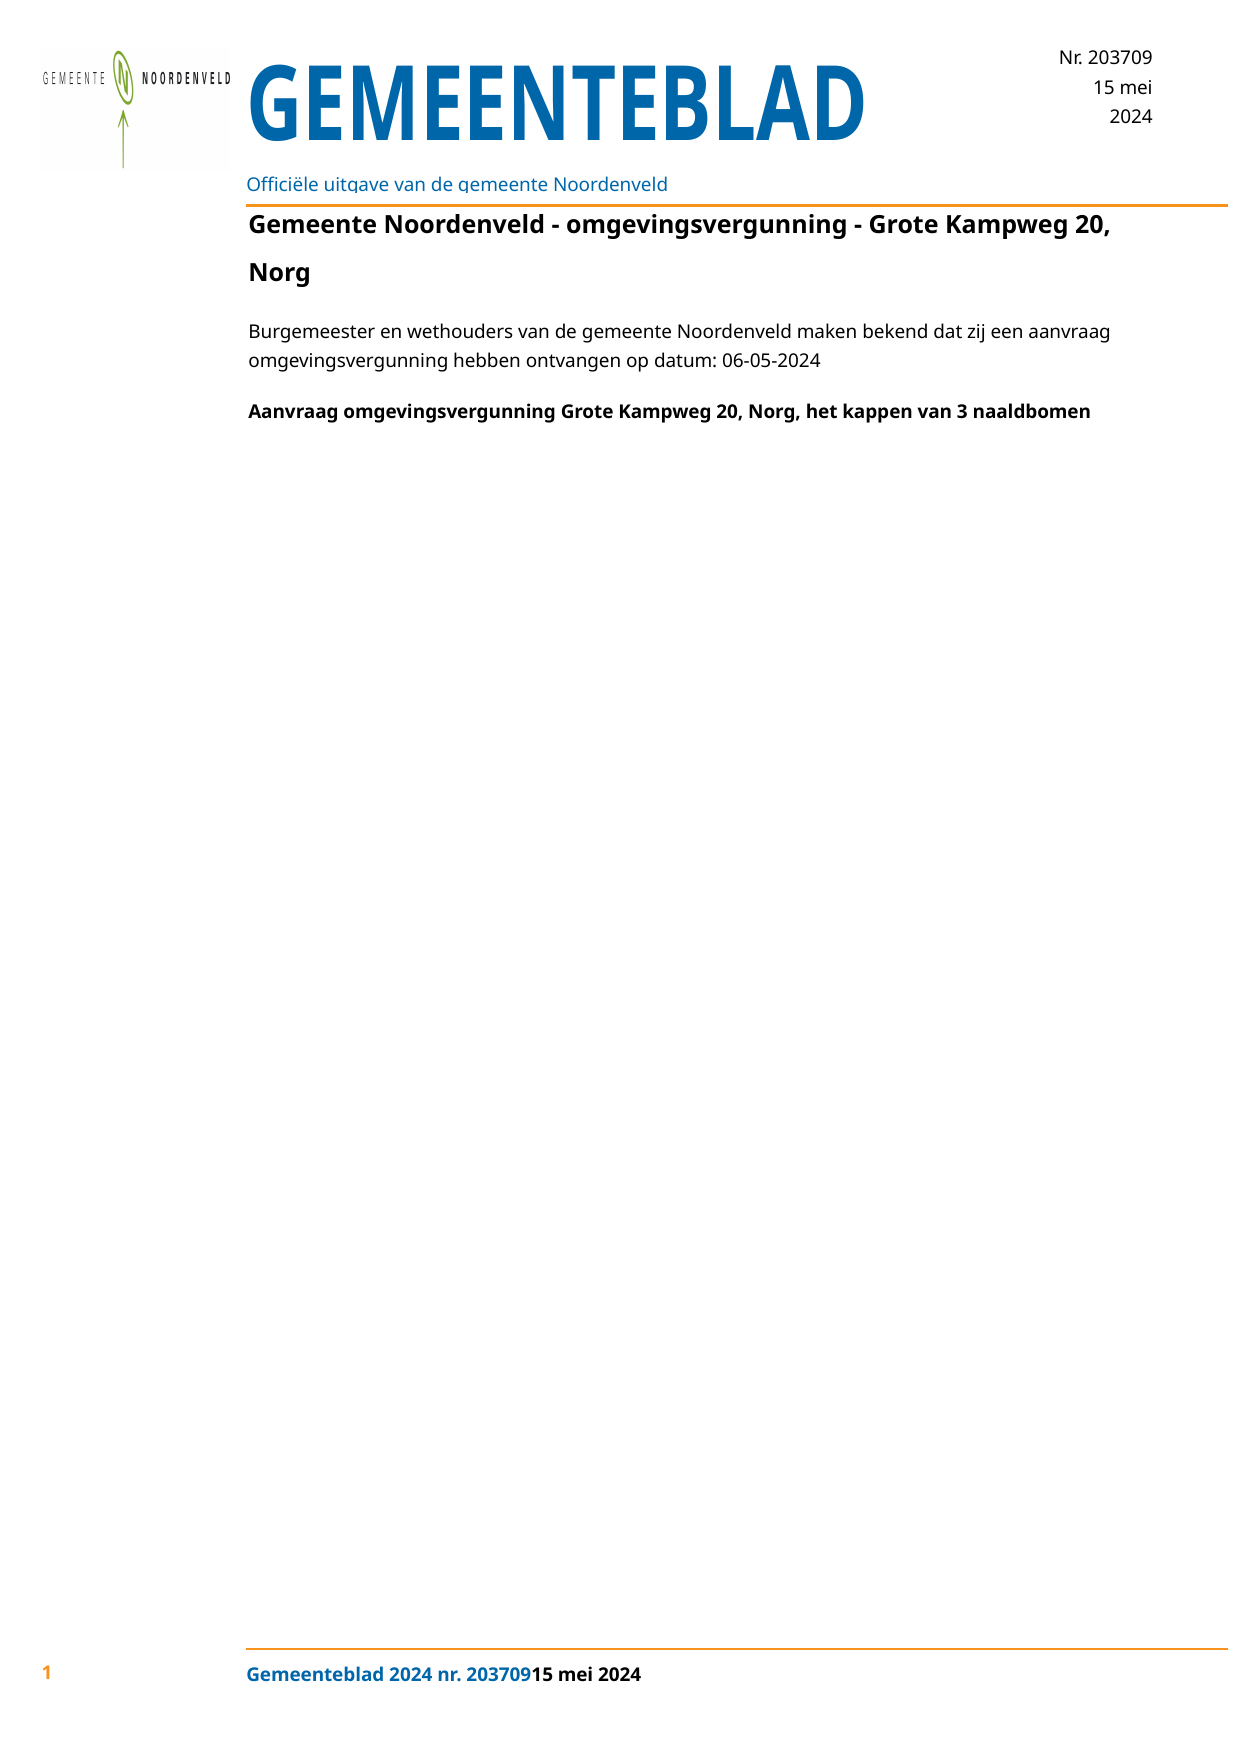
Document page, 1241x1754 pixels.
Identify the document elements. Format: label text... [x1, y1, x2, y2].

picture [41, 47, 231, 172]
text Aanvraag omgevingsvergunning Grote Kampweg 20, Norg, het kappen van 3 naaldbomen [248, 398, 1152, 424]
text Burgemeester en wethouders van de gemeente Noordenveld maken bekend dat zij een aanvraag omgevingsvergunning hebben ontvangen op datum: 06-05-2024 [248, 318, 1152, 373]
text Gemeente Noordenveld - omgevingsvergunning - Grote Kampweg 20, Norg [248, 207, 1152, 288]
